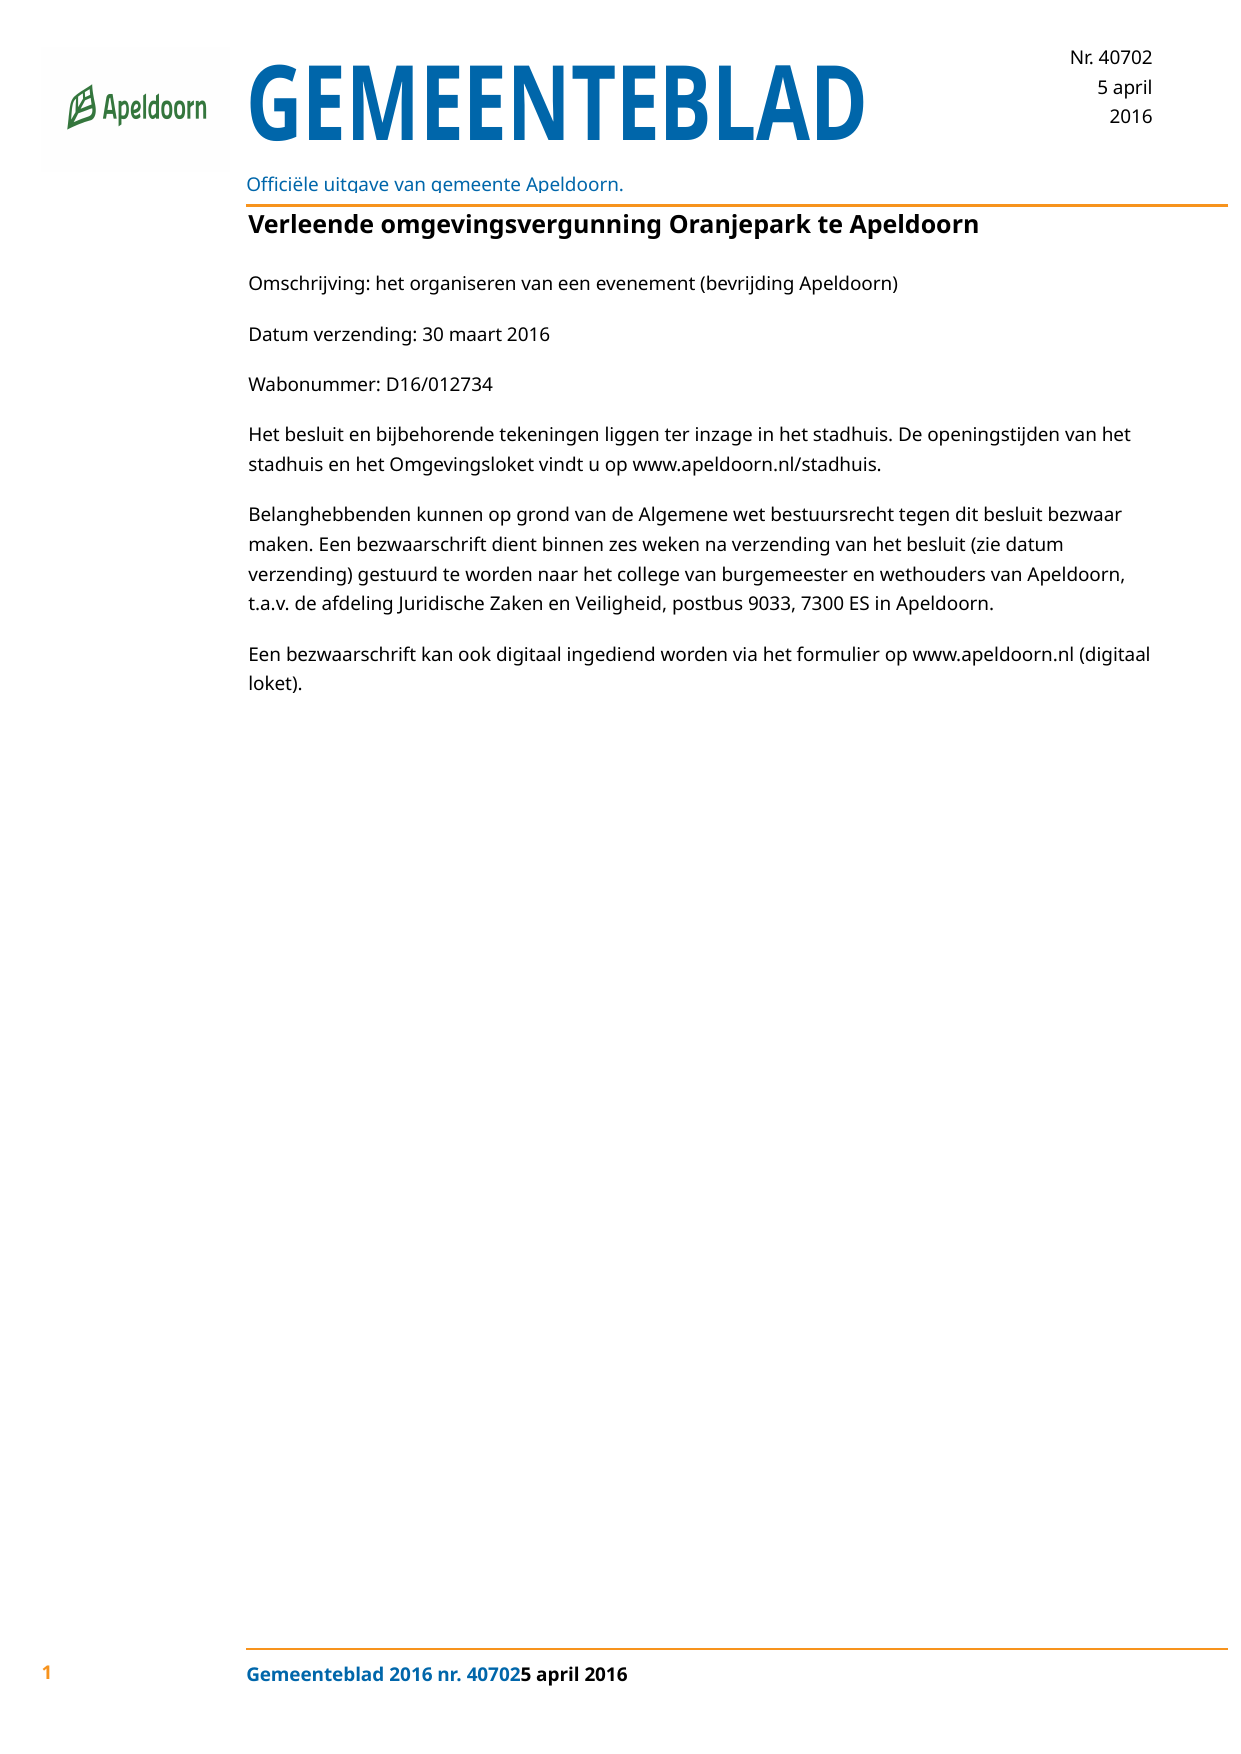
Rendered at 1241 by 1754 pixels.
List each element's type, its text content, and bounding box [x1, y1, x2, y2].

text Het besluit en bijbehorende tekeningen liggen ter inzage in het stadhuis. De openingstijden van het stadhuis en het Omgevingsloket vindt u op www.apeldoorn.nl/stadhuis. [248, 422, 1152, 477]
text Omschrijving: het organiseren van een evenement (bevrijding Apeldoorn) [248, 270, 1152, 296]
text Een bezwaarschrift kan ook digitaal ingediend worden via het formulier op www.apeldoorn.nl (digitaal loket). [248, 641, 1152, 696]
text Belanghebbenden kunnen op grond van de Algemene wet bestuursrecht tegen dit besluit bezwaar maken. Een bezwaarschrift dient binnen zes weken na verzending van het besluit (zie datum verzending) gestuurd te worden naar het college van burgemeester en wethouders van Apeldoorn, t.a.v. de afdeling Juridische Zaken en Veiligheid, postbus 9033, 7300 ES in Apeldoorn. [248, 502, 1152, 616]
text Verleende omgevingsvergunning Oranjepark te Apeldoorn [248, 207, 1152, 241]
picture [41, 47, 231, 172]
text Wabonummer: D16/012734 [248, 371, 1152, 397]
text Datum verzending: 30 maart 2016 [248, 321, 1152, 346]
